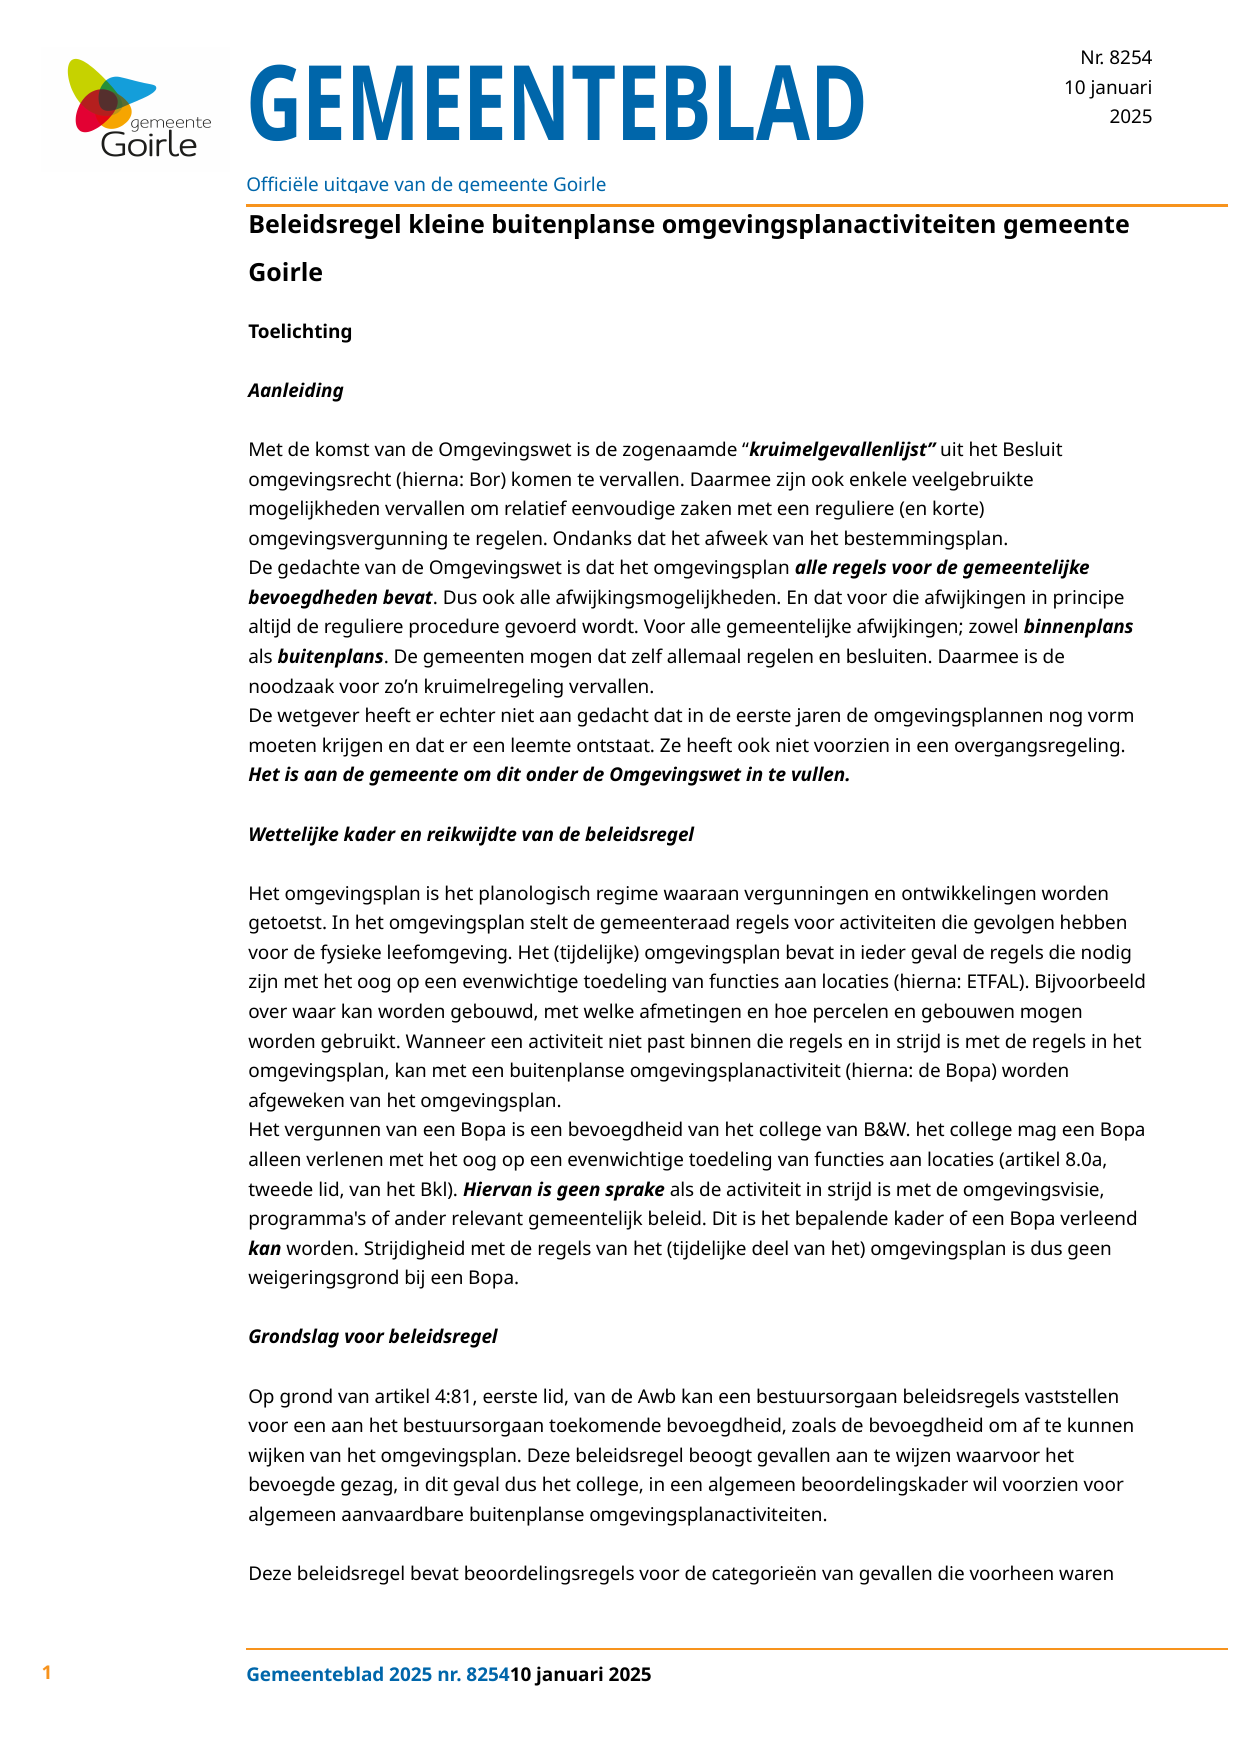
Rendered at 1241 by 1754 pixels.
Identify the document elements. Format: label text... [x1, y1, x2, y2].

text De gedachte van de Omgevingswet is dat het omgevingsplan alle regels voor de gemeentelijke bevoegdheden bevat. Dus ook alle afwijkingsmogelijkheden. En dat voor die afwijkingen in principe altijd de reguliere procedure gevoerd wordt. Voor alle gemeentelijke afwijkingen; zowel binnenplans als buitenplans. De gemeenten mogen dat zelf allemaal regelen en besluiten. Daarmee is de noodzaak voor zo’n kruimelregeling vervallen. [248, 554, 1152, 699]
text Het omgevingsplan is het planologisch regime waaraan vergunningen en ontwikkelingen worden getoetst. In het omgevingsplan stelt de gemeenteraad regels voor activiteiten die gevolgen hebben voor de fysieke leefomgeving. Het (tijdelijke) omgevingsplan bevat in ieder geval de regels die nodig zijn met het oog op een evenwichtige toedeling van functies aan locaties (hierna: ETFAL). Bijvoorbeeld over waar kan worden gebouwd, met welke afmetingen en hoe percelen en gebouwen mogen worden gebruikt. Wanneer een activiteit niet past binnen die regels en in strijd is met de regels in het omgevingsplan, kan met een buitenplanse omgevingsplanactiviteit (hierna: de Bopa) worden afgeweken van het omgevingsplan. [248, 880, 1152, 1113]
text Op grond van artikel 4:81, eerste lid, van de Awb kan een bestuursorgaan beleidsregels vaststellen voor een aan het bestuursorgaan toekomende bevoegdheid, zoals de bevoegdheid om af te kunnen wijken van het omgevingsplan. Deze beleidsregel beoogt gevallen aan te wijzen waarvoor het bevoegde gezag, in dit geval dus het college, in een algemeen beoordelingskader wil voorzien voor algemeen aanvaardbare buitenplanse omgevingsplanactiviteiten. [248, 1383, 1152, 1527]
text De wetgever heeft er echter niet aan gedacht dat in de eerste jaren de omgevingsplannen nog vorm moeten krijgen en dat er een leemte ontstaat. Ze heeft ook niet voorzien in een overgangsregeling. Het is aan de gemeente om dit onder de Omgevingswet in te vullen. [248, 702, 1152, 787]
text Wettelijke kader en reikwijdte van de beleidsregel [248, 821, 1152, 847]
text Het vergunnen van een Bopa is een bevoegdheid van het college van B&W. het college mag een Bopa alleen verlenen met het oog op een evenwichtige toedeling van functies aan locaties (artikel 8.0a, tweede lid, van het Bkl). Hiervan is geen sprake als de activiteit in strijd is met de omgevingsvisie, programma's of ander relevant gemeentelijk beleid. Dit is het bepalende kader of een Bopa verleend kan worden. Strijdigheid met de regels van het (tijdelijke deel van het) omgevingsplan is dus geen weigeringsgrond bij een Bopa. [248, 1117, 1152, 1290]
text Beleidsregel kleine buitenplanse omgevingsplanactiviteiten gemeente Goirle [248, 207, 1152, 288]
text Aanleiding [248, 377, 1152, 403]
text Grondslag voor beleidsregel [248, 1324, 1152, 1349]
text Deze beleidsregel bevat beoordelingsregels voor de categorieën van gevallen die voorheen waren [248, 1560, 1152, 1586]
text Toelichting [248, 318, 1152, 344]
picture [41, 47, 231, 172]
text Met de komst van de Omgevingswet is de zogenaamde “kruimelgevallenlijst” uit het Besluit omgevingsrecht (hierna: Bor) komen te vervallen. Daarmee zijn ook enkele veelgebruikte mogelijkheden vervallen om relatief eenvoudige zaken met een reguliere (en korte) omgevingsvergunning te regelen. Ondanks dat het afweek van het bestemmingsplan. [248, 436, 1152, 551]
